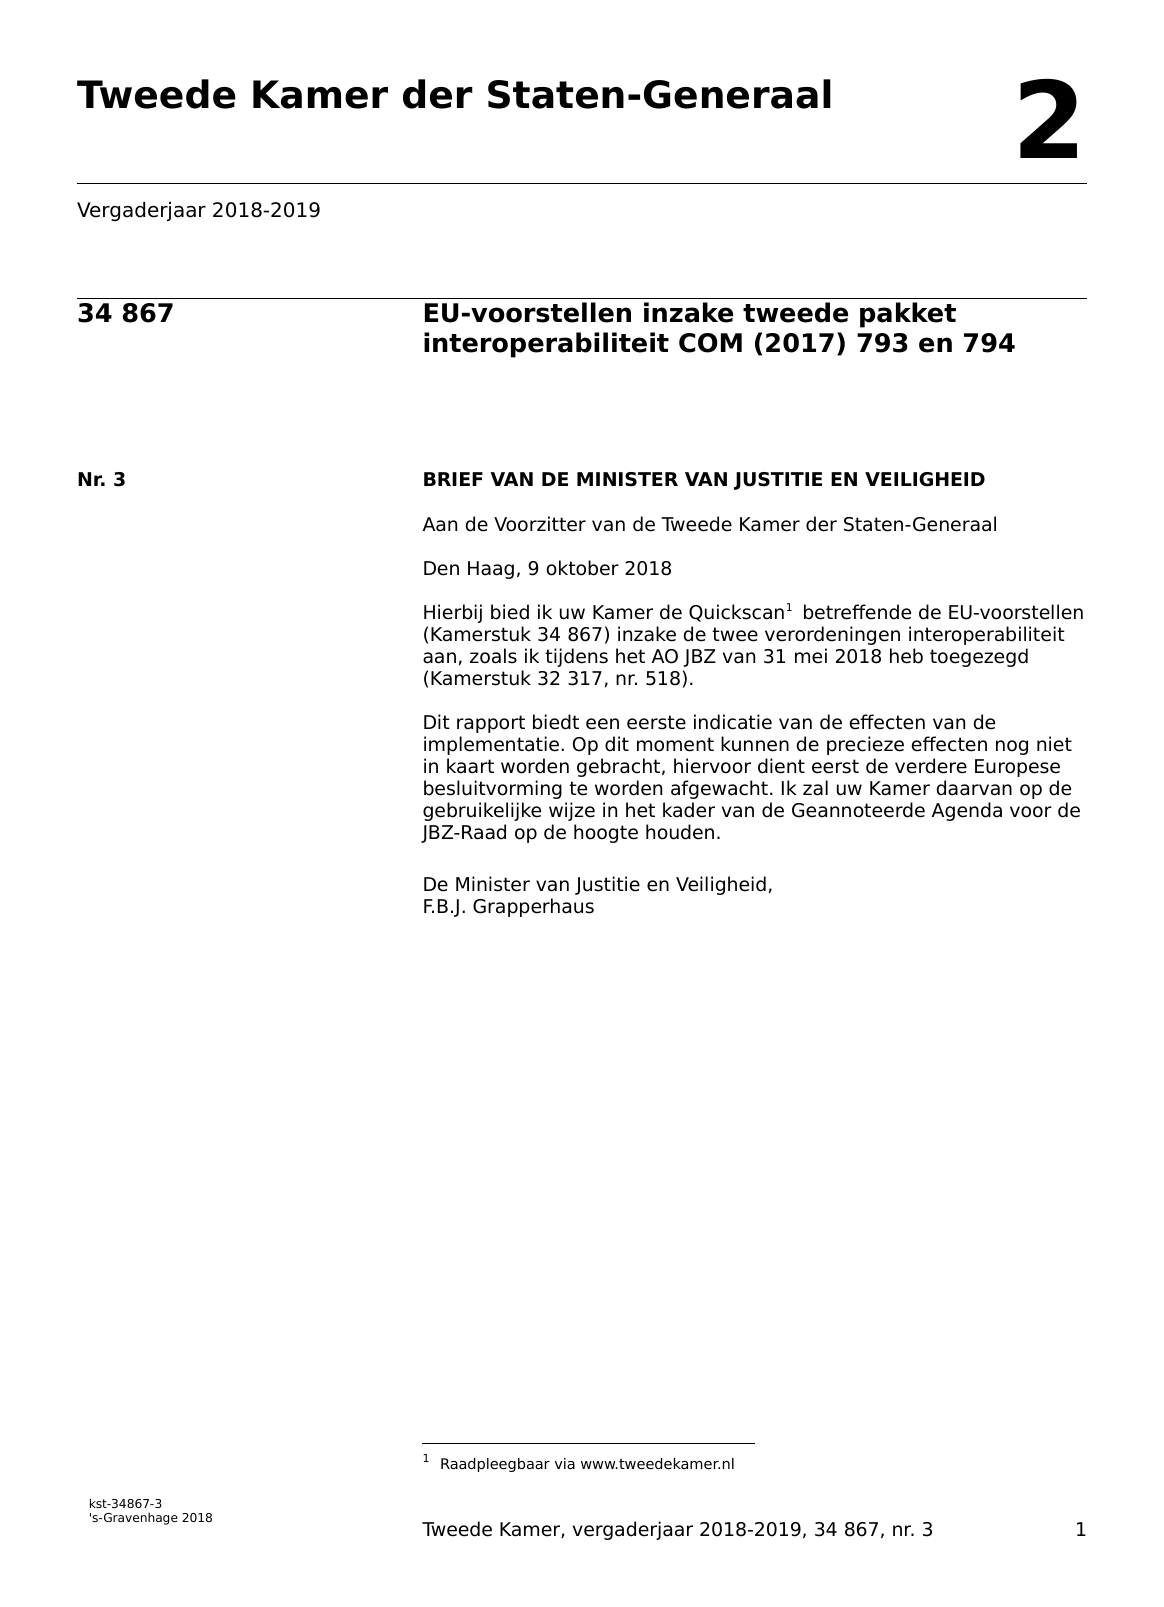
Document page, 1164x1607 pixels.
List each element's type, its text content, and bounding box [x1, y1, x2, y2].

subtitle Nr. 3 BRIEF VAN DE MINISTER VAN JUSTITIE EN VEILIGHEID [77, 469, 1087, 491]
subtitle 34 867 EU-voorstellen inzake tweede pakket interoperabiliteit COM (2017) 793 en 794 [77, 299, 1087, 358]
text De Minister van Justitie en Veiligheid, F.B.J. Grapperhaus [422, 874, 1087, 918]
table_header Tweede Kamer der Staten-Generaal [77, 59, 886, 183]
text Raadpleegbaar via www.tweedekamer.nl [422, 1452, 1087, 1474]
text kst-34867-3 [88, 1497, 323, 1511]
text Dit rapport biedt een eerste indicatie van de effecten van de implementatie. Op dit moment kunnen de precieze effecten nog niet in kaart worden gebracht, hiervoor dient eerst de verdere Europese besluitvorming te worden afgewacht. Ik zal uw Kamer daarvan op de gebruikelijke wijze in het kader van de Geannoteerde Agenda voor de JBZ-Raad op de hoogte houden. [422, 712, 1087, 844]
table_header 2 [886, 59, 1087, 183]
text Den Haag, 9 oktober 2018 [422, 558, 1087, 580]
text Aan de Voorzitter van de Tweede Kamer der Staten-Generaal [422, 513, 1087, 536]
text Hierbij bied ik uw Kamer de Quickscan betreffende de EU-voorstellen (Kamerstuk 34 867) inzake de twee verordeningen interoperabiliteit aan, zoals ik tijdens het AO JBZ van 31 mei 2018 heb toegezegd (Kamerstuk 32 317, nr. 518). [422, 602, 1087, 690]
text 's-Gravenhage 2018 [88, 1511, 323, 1525]
table_cell Vergaderjaar 2018-2019 [77, 184, 1087, 298]
